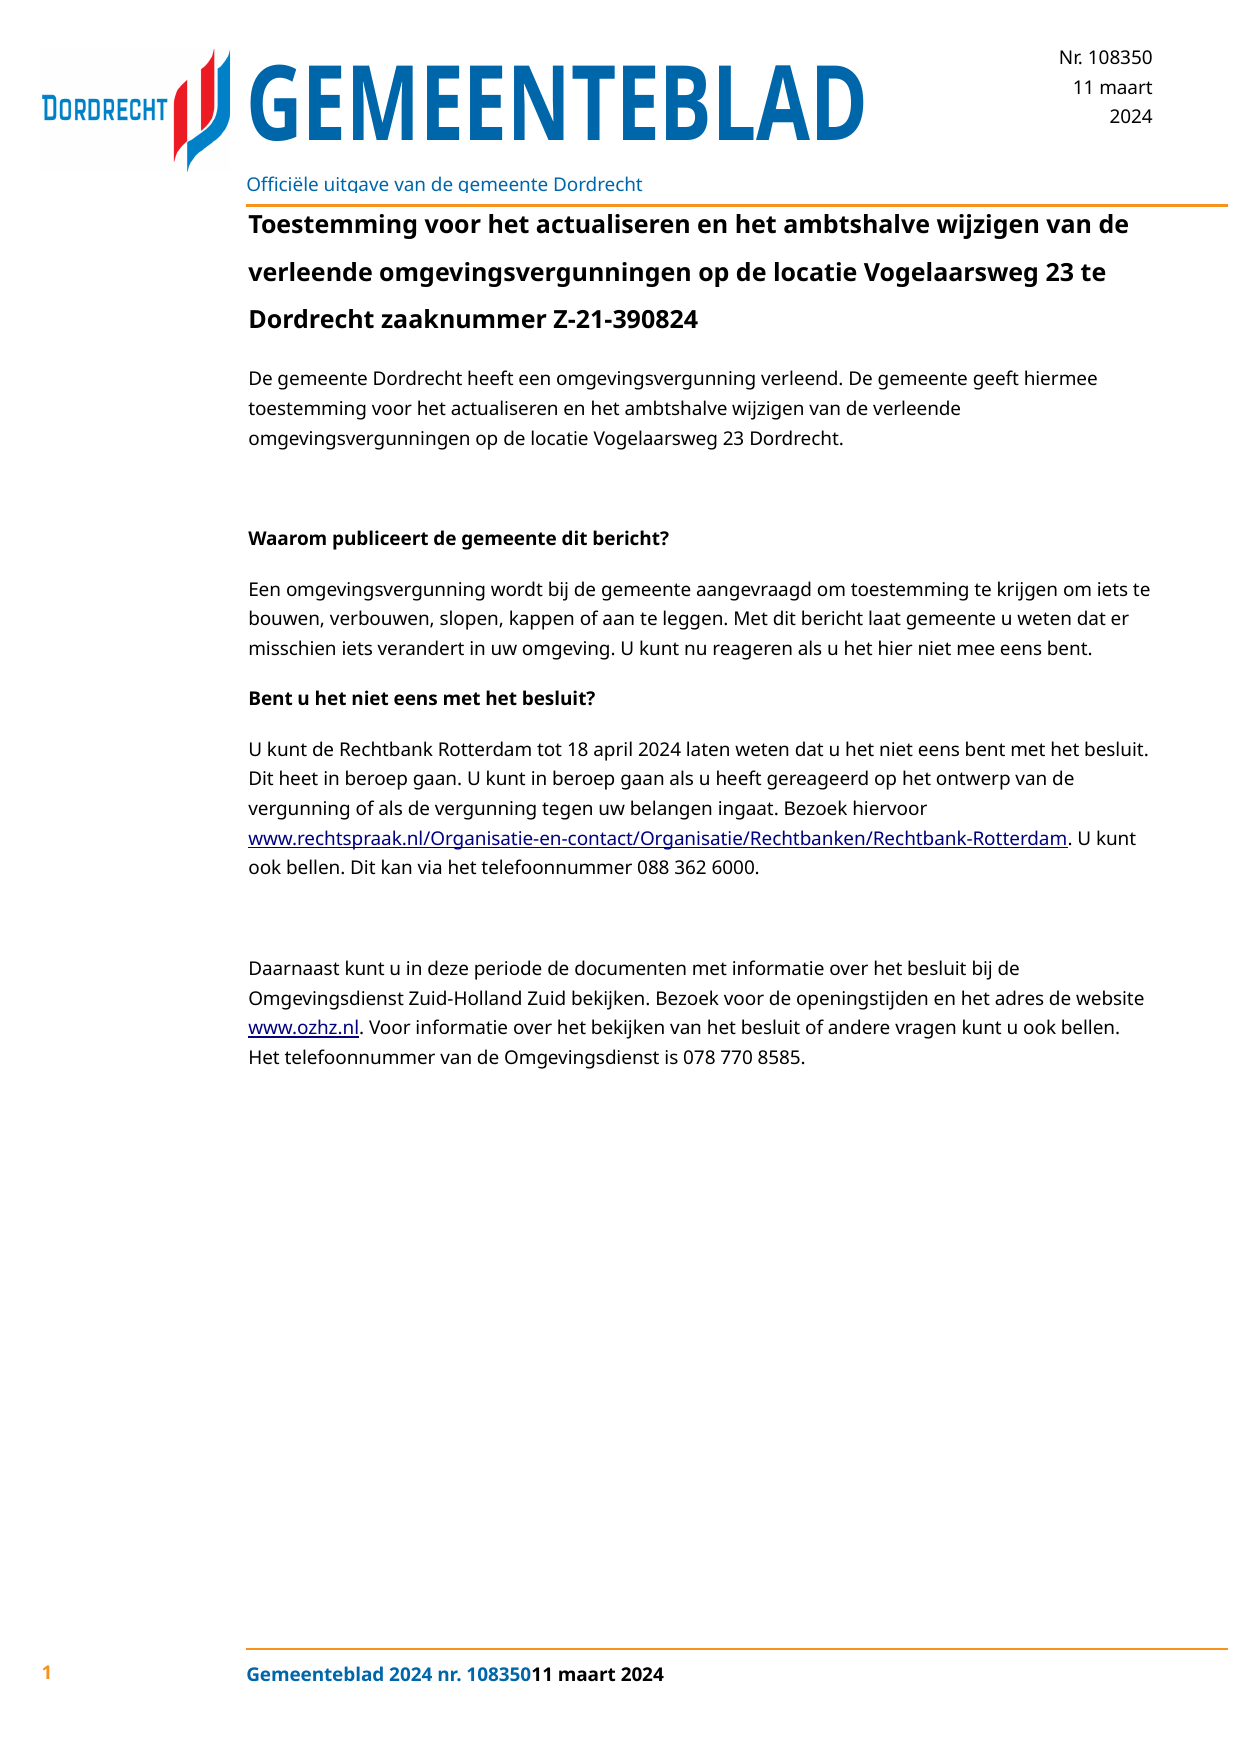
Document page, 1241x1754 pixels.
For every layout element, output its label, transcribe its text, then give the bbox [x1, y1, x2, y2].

text Bent u het niet eens met het besluit? [248, 686, 1152, 711]
text De gemeente Dordrecht heeft een omgevingsvergunning verleend. De gemeente geeft hiermee toestemming voor het actualiseren en het ambtshalve wijzigen van de verleende omgevingsvergunningen op de locatie Vogelaarsweg 23 Dordrecht. [248, 366, 1152, 450]
text Waarom publiceert de gemeente dit bericht? [248, 526, 1152, 551]
picture [41, 47, 231, 172]
text Een omgevingsvergunning wordt bij de gemeente aangevraagd om toestemming te krijgen om iets te bouwen, verbouwen, slopen, kappen of aan te leggen. Met dit bericht laat gemeente u weten dat er misschien iets verandert in uw omgeving. U kunt nu reageren als u het hier niet mee eens bent. [248, 576, 1152, 661]
text Daarnaast kunt u in deze periode de documenten met informatie over het besluit bij de Omgevingsdienst Zuid-Holland Zuid bekijken. Bezoek voor de openingstijden en het adres de website www.ozhz.nl. Voor informatie over het bekijken van het besluit of andere vragen kunt u ook bellen. Het telefoonnummer van de Omgevingsdienst is 078 770 8585. [248, 955, 1152, 1069]
text U kunt de Rechtbank Rotterdam tot 18 april 2024 laten weten dat u het niet eens bent met het besluit. Dit heet in beroep gaan. U kunt in beroep gaan als u heeft gereageerd op het ontwerp van de vergunning of als de vergunning tegen uw belangen ingaat. Bezoek hiervoor www.rechtspraak.nl/Organisatie-en-contact/Organisatie/Rechtbanken/Rechtbank-Rotterdam. U kunt ook bellen. Dit kan via het telefoonnummer 088 362 6000. [248, 736, 1152, 880]
text Toestemming voor het actualiseren en het ambtshalve wijzigen van de verleende omgevingsvergunningen op de locatie Vogelaarsweg 23 te Dordrecht zaaknummer Z-21-390824 [248, 207, 1152, 336]
